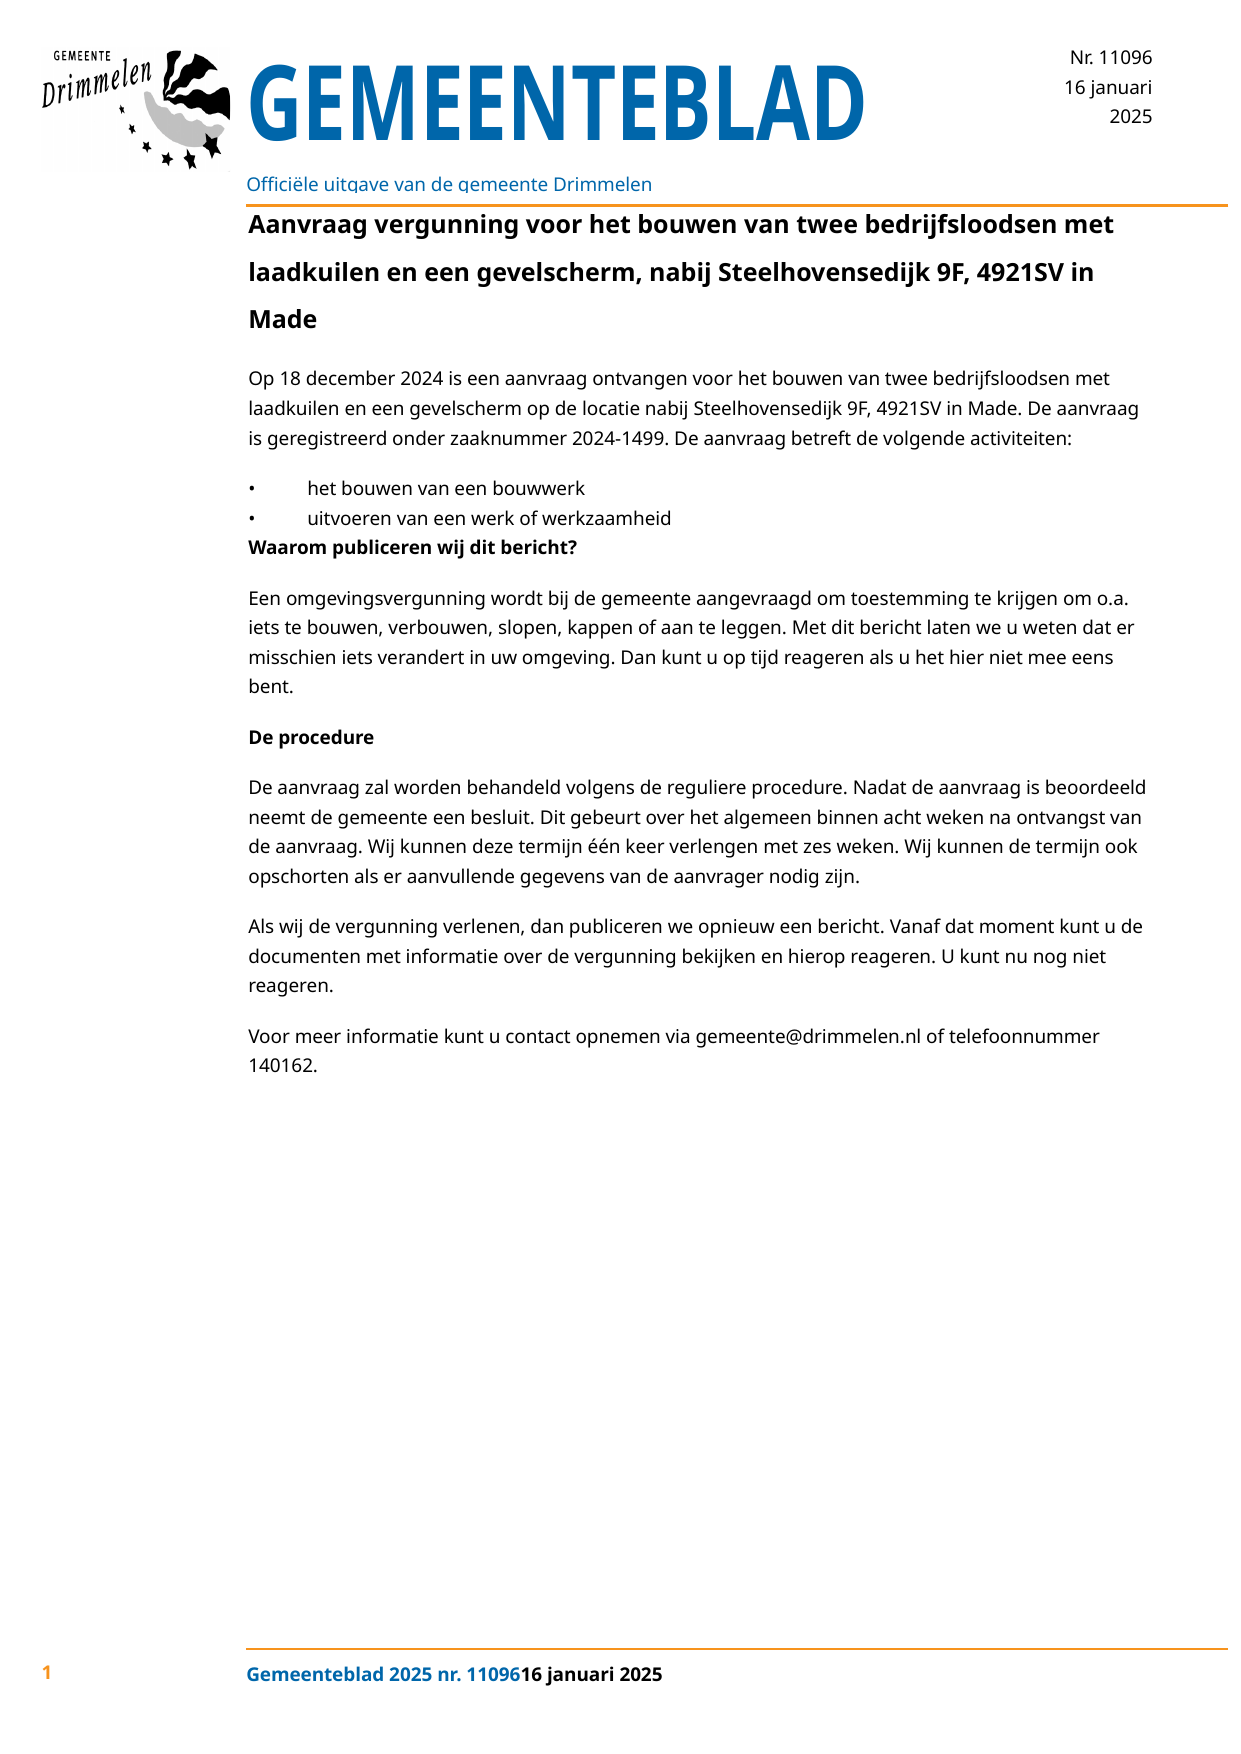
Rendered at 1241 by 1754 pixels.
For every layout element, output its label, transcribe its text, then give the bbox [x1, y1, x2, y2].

text Als wij de vergunning verlenen, dan publiceren we opnieuw een bericht. Vanaf dat moment kunt u de documenten met informatie over de vergunning bekijken en hierop reageren. U kunt nu nog niet reageren. [248, 913, 1152, 998]
text Een omgevingsvergunning wordt bij de gemeente aangevraagd om toestemming te krijgen om o.a. iets te bouwen, verbouwen, slopen, kappen of aan te leggen. Met dit bericht laten we u weten dat er misschien iets verandert in uw omgeving. Dan kunt u op tijd reageren als u het hier niet mee eens bent. [248, 585, 1152, 699]
list uitvoeren van een werk of werkzaamheid [248, 505, 1152, 530]
text Voor meer informatie kunt u contact opnemen via gemeente@drimmelen.nl of telefoonnummer 140162. [248, 1023, 1152, 1078]
text Aanvraag vergunning voor het bouwen van twee bedrijfsloodsen met laadkuilen en een gevelscherm, nabij Steelhovensedijk 9F, 4921SV in Made [248, 207, 1152, 336]
list het bouwen van een bouwwerk [248, 475, 1152, 501]
picture [41, 47, 231, 172]
text Waarom publiceren wij dit bericht? [248, 534, 1152, 560]
text Op 18 december 2024 is een aanvraag ontvangen voor het bouwen van twee bedrijfsloodsen met laadkuilen en een gevelscherm op de locatie nabij Steelhovensedijk 9F, 4921SV in Made. De aanvraag is geregistreerd onder zaaknummer 2024-1499. De aanvraag betreft de volgende activiteiten: [248, 366, 1152, 450]
text De procedure [248, 724, 1152, 749]
text De aanvraag zal worden behandeld volgens de reguliere procedure. Nadat de aanvraag is beoordeeld neemt de gemeente een besluit. Dit gebeurt over het algemeen binnen acht weken na ontvangst van de aanvraag. Wij kunnen deze termijn één keer verlengen met zes weken. Wij kunnen de termijn ook opschorten als er aanvullende gegevens van de aanvrager nodig zijn. [248, 774, 1152, 889]
